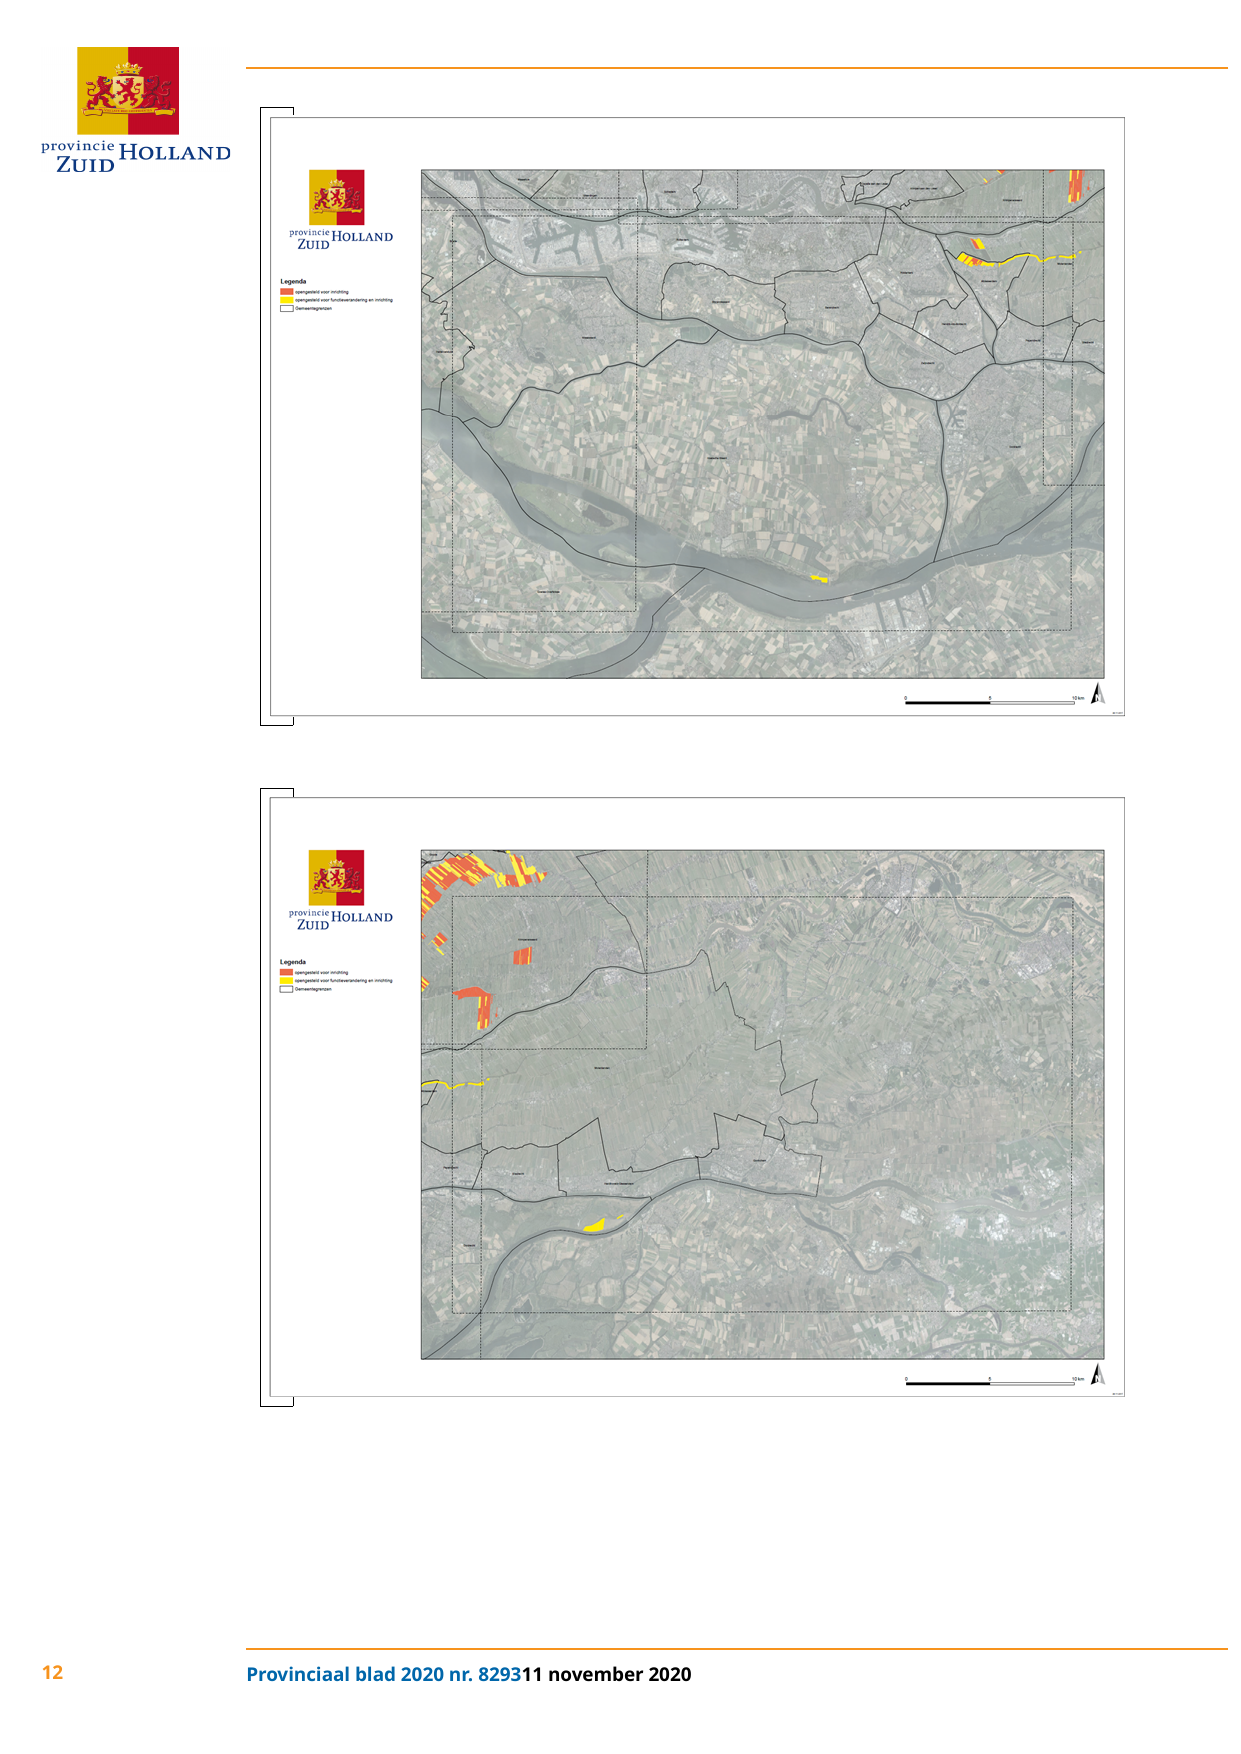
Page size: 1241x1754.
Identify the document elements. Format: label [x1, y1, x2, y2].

picture [268, 115, 1125, 717]
picture [268, 797, 1125, 1397]
picture [41, 47, 231, 172]
